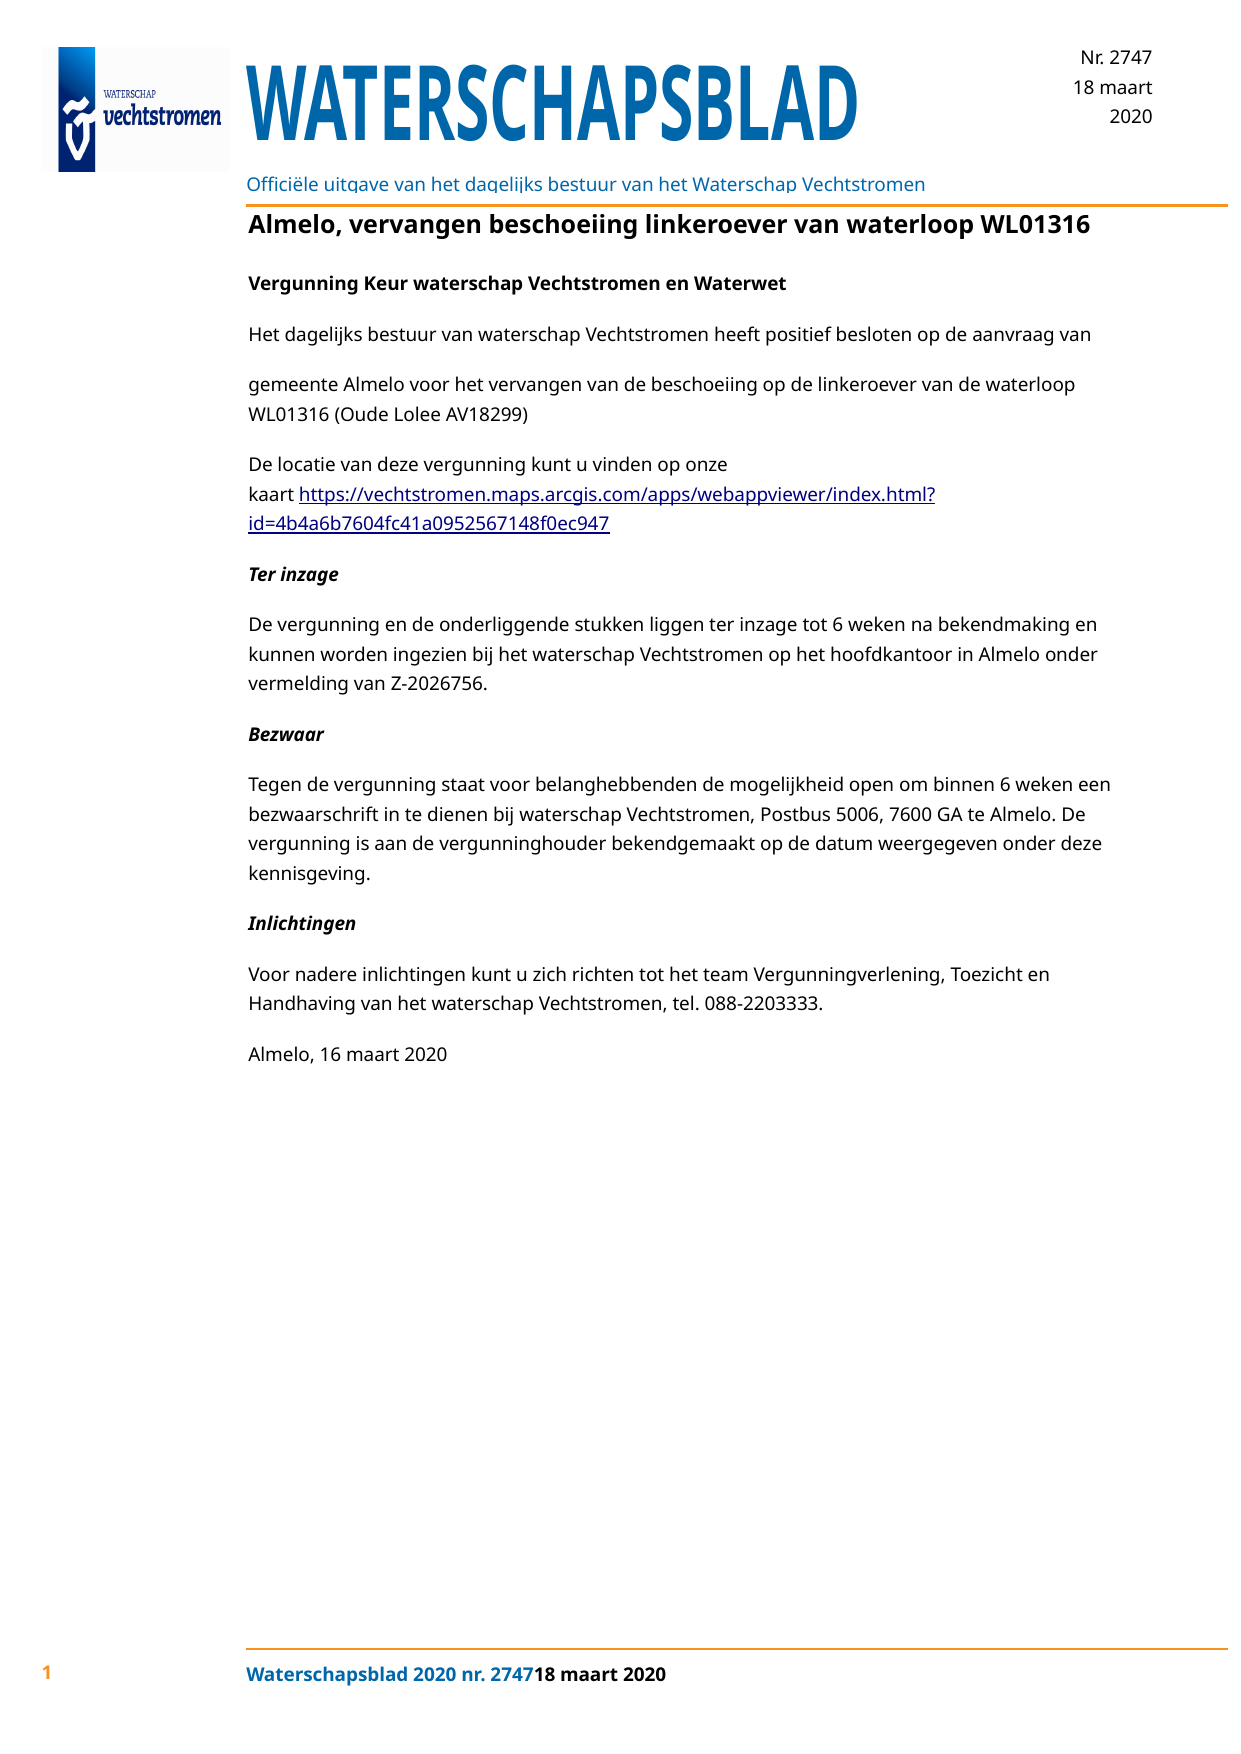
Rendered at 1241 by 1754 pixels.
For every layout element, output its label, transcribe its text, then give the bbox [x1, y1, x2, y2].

text Bezwaar [248, 721, 1152, 746]
text De locatie van deze vergunning kunt u vinden op onze kaart https://vechtstromen.maps.arcgis.com/apps/webappviewer/index.html?id=4b4a6b7604fc41a0952567148f0ec947 [248, 451, 1152, 536]
text Tegen de vergunning staat voor belanghebbenden de mogelijkheid open om binnen 6 weken een bezwaarschrift in te dienen bij waterschap Vechtstromen, Postbus 5006, 7600 GA te Almelo. De vergunning is aan de vergunninghouder bekendgemaakt op de datum weergegeven onder deze kennisgeving. [248, 771, 1152, 886]
text De vergunning en de onderliggende stukken liggen ter inzage tot 6 weken na bekendmaking en kunnen worden ingezien bij het waterschap Vechtstromen op het hoofdkantoor in Almelo onder vermelding van Z-2026756. [248, 611, 1152, 696]
text Het dagelijks bestuur van waterschap Vechtstromen heeft positief besloten op de aanvraag van [248, 321, 1152, 346]
picture [41, 47, 231, 172]
text Ter inzage [248, 561, 1152, 586]
text Vergunning Keur waterschap Vechtstromen en Waterwet [248, 270, 1152, 296]
text Voor nadere inlichtingen kunt u zich richten tot het team Vergunningverlening, Toezicht en Handhaving van het waterschap Vechtstromen, tel. 088-2203333. [248, 961, 1152, 1016]
text gemeente Almelo voor het vervangen van de beschoeiing op de linkeroever van de waterloop WL01316 (Oude Lolee AV18299) [248, 371, 1152, 426]
text Almelo, vervangen beschoeiing linkeroever van waterloop WL01316 [248, 207, 1152, 241]
text Inlichtingen [248, 910, 1152, 936]
text Almelo, 16 maart 2020 [248, 1041, 1152, 1066]
